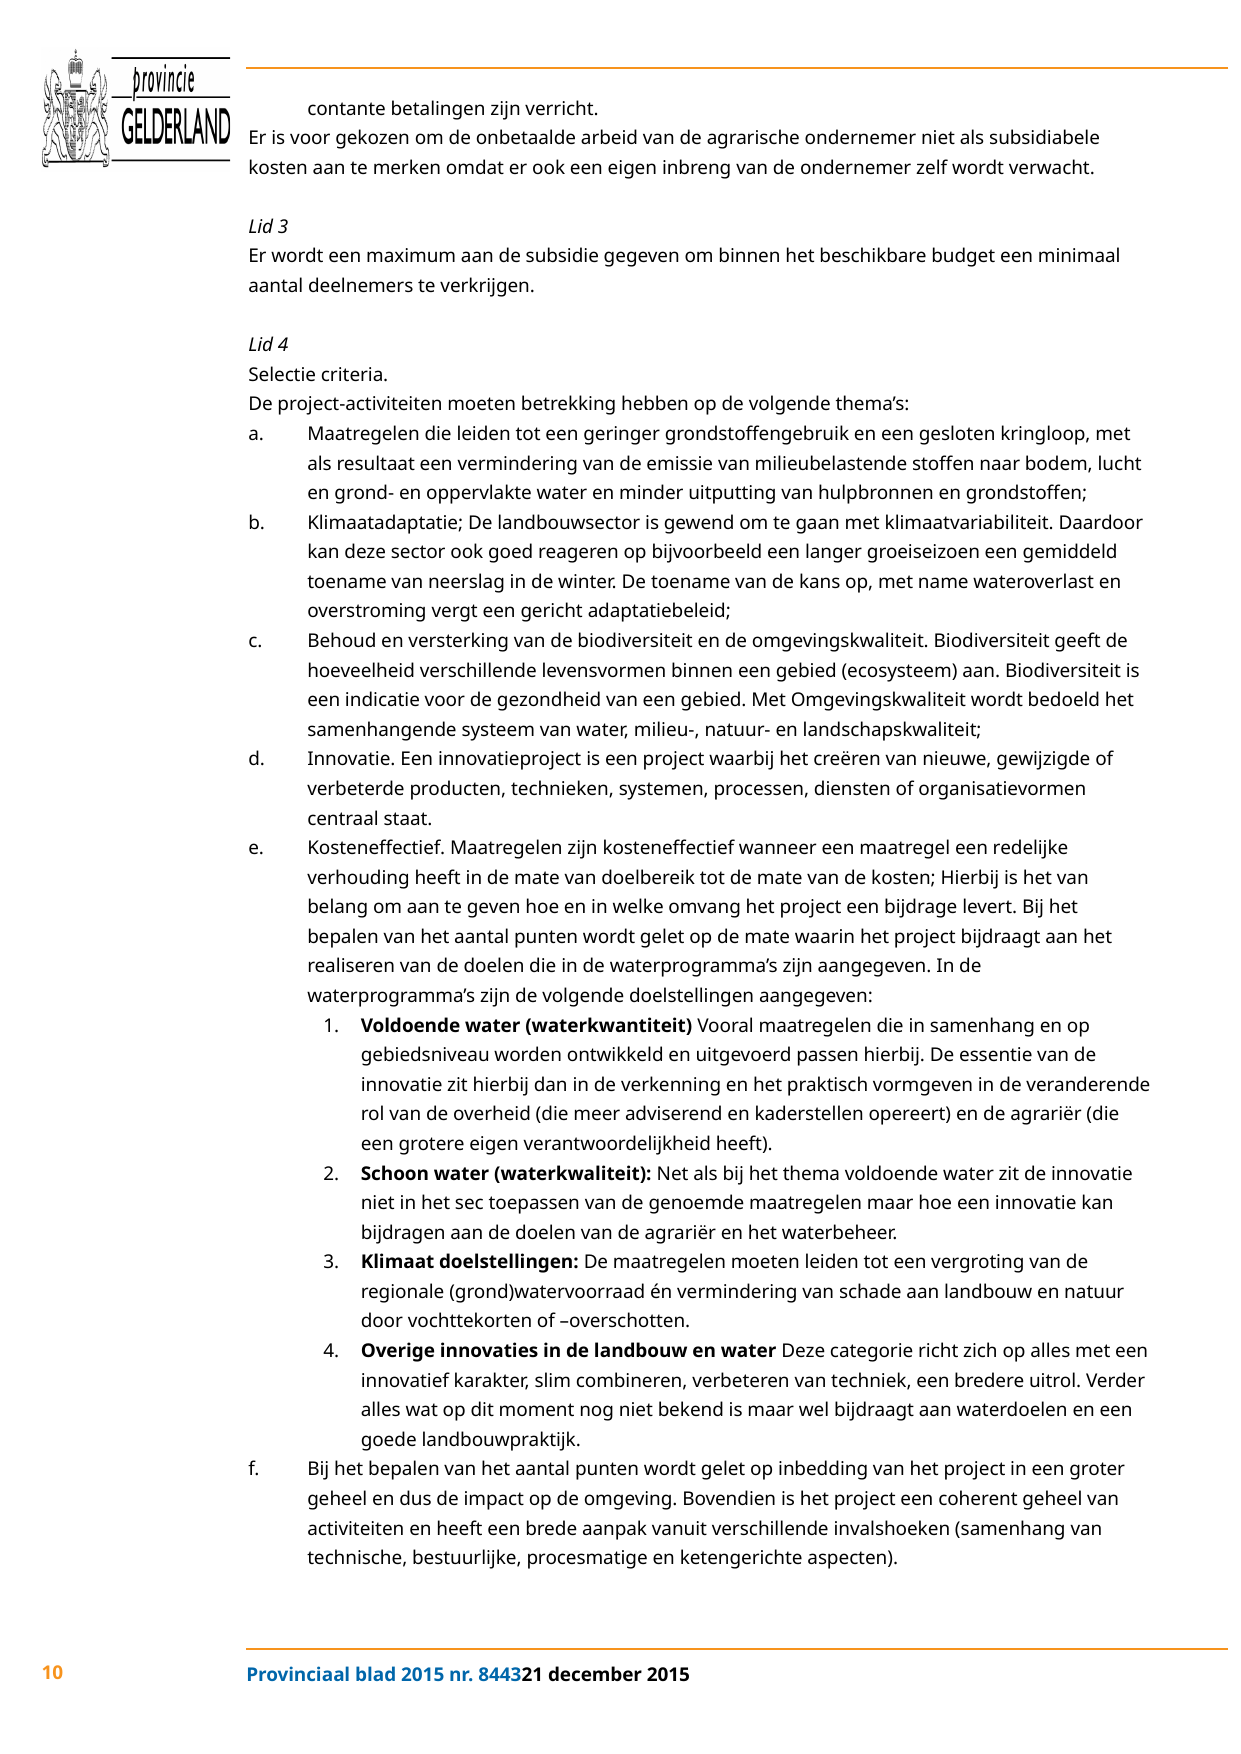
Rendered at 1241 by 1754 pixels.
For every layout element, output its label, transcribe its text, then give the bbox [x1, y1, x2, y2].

text Er wordt een maximum aan de subsidie gegeven om binnen het beschikbare budget een minimaal aantal deelnemers te verkrijgen. [248, 243, 1152, 298]
list Schoon water (waterkwaliteit): Net als bij het thema voldoende water zit de innovatie niet in het sec toepassen van de genoemde maatregelen maar hoe een innovatie kan bijdragen aan de doelen van de agrariër en het waterbeheer. [323, 1160, 1152, 1245]
text Lid 3 [248, 213, 1152, 239]
list Behoud en versterking van de biodiversiteit en de omgevingskwaliteit. Biodiversiteit geeft de hoeveelheid verschillende levensvormen binnen een gebied (ecosysteem) aan. Biodiversiteit is een indicatie voor de gezondheid van een gebied. Met Omgevingskwaliteit wordt bedoeld het samenhangende systeem van water, milieu-, natuur- en landschapskwaliteit; [248, 627, 1152, 742]
list Klimaatadaptatie; De landbouwsector is gewend om te gaan met klimaatvariabiliteit. Daardoor kan deze sector ook goed reageren op bijvoorbeeld een langer groeiseizoen een gemiddeld toename van neerslag in de winter. De toename van de kans op, met name wateroverlast en overstroming vergt een gericht adaptatiebeleid; [248, 509, 1152, 623]
list contante betalingen zijn verricht. [248, 95, 1152, 121]
picture [41, 47, 231, 172]
list Overige innovaties in de landbouw en water Deze categorie richt zich op alles met een innovatief karakter, slim combineren, verbeteren van techniek, een bredere uitrol. Verder alles wat op dit moment nog niet bekend is maar wel bijdraagt aan waterdoelen en een goede landbouwpraktijk. [323, 1337, 1152, 1452]
text Er is voor gekozen om de onbetaalde arbeid van de agrarische ondernemer niet als subsidiabele kosten aan te merken omdat er ook een eigen inbreng van de ondernemer zelf wordt verwacht. [248, 124, 1152, 180]
text Selectie criteria. [248, 361, 1152, 387]
text Lid 4 [248, 331, 1152, 357]
list Klimaat doelstellingen: De maatregelen moeten leiden tot een vergroting van de regionale (grond)watervoorraad én vermindering van schade aan landbouw en natuur door vochttekorten of –overschotten. [323, 1248, 1152, 1333]
list Bij het bepalen van het aantal punten wordt gelet op inbedding van het project in een groter geheel en dus de impact op de omgeving. Bovendien is het project een coherent geheel van activiteiten en heeft een brede aanpak vanuit verschillende invalshoeken (samenhang van technische, bestuurlijke, procesmatige en ketengerichte aspecten). [248, 1456, 1152, 1570]
list Voldoende water (waterkwantiteit) Vooral maatregelen die in samenhang en op gebiedsniveau worden ontwikkeld en uitgevoerd passen hierbij. De essentie van de innovatie zit hierbij dan in de verkenning en het praktisch vormgeven in de veranderende rol van de overheid (die meer adviserend en kaderstellen opereert) en de agrariër (die een grotere eigen verantwoordelijkheid heeft). [323, 1012, 1152, 1156]
list Kosteneffectief. Maatregelen zijn kosteneffectief wanneer een maatregel een redelijke verhouding heeft in de mate van doelbereik tot de mate van de kosten; Hierbij is het van belang om aan te geven hoe en in welke omvang het project een bijdrage levert. Bij het bepalen van het aantal punten wordt gelet op de mate waarin het project bijdraagt aan het realiseren van de doelen die in de waterprogramma’s zijn aangegeven. In de waterprogramma’s zijn de volgende doelstellingen aangegeven: [248, 834, 1152, 1008]
list Innovatie. Een innovatieproject is een project waarbij het creëren van nieuwe, gewijzigde of verbeterde producten, technieken, systemen, processen, diensten of organisatievormen centraal staat. [248, 746, 1152, 831]
text De project-activiteiten moeten betrekking hebben op de volgende thema’s: [248, 391, 1152, 416]
list Maatregelen die leiden tot een geringer grondstoffengebruik en een gesloten kringloop, met als resultaat een vermindering van de emissie van milieubelastende stoffen naar bodem, lucht en grond- en oppervlakte water en minder uitputting van hulpbronnen en grondstoffen; [248, 420, 1152, 505]
